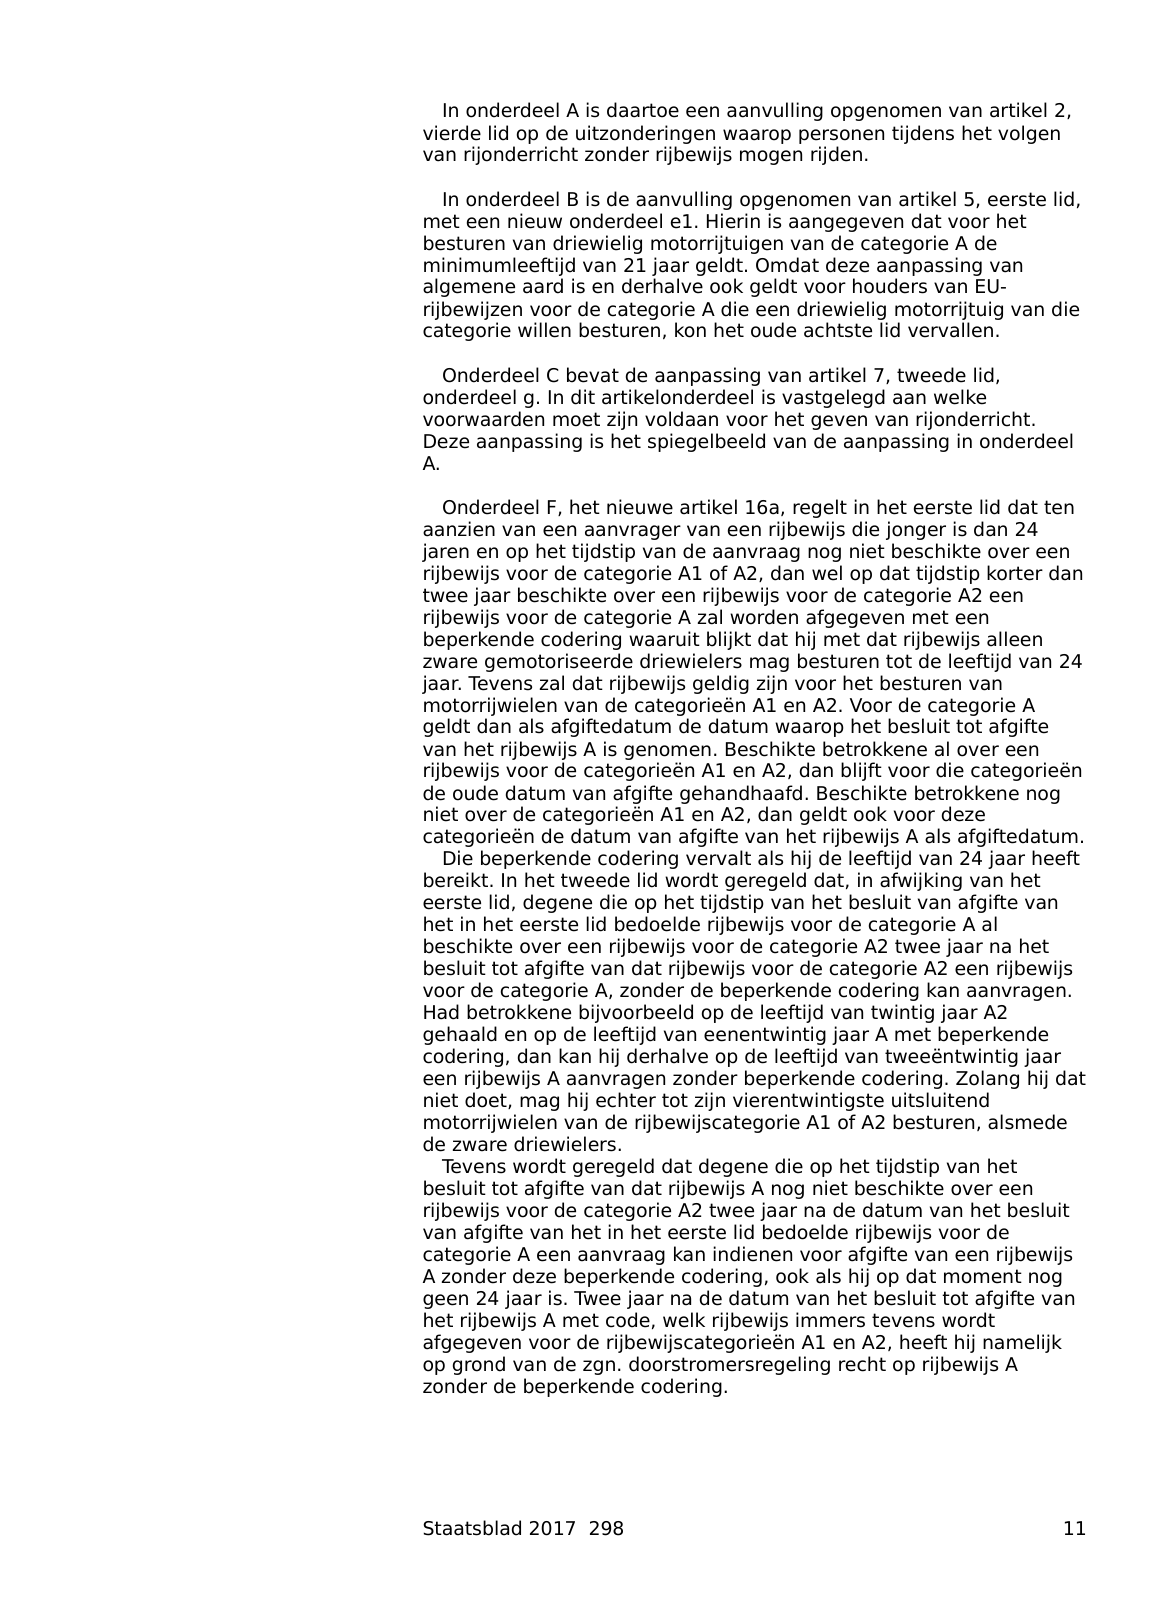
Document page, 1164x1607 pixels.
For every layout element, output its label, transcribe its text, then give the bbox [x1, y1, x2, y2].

text Onderdeel C bevat de aanpassing van artikel 7, tweede lid, onderdeel g. In dit artikelonderdeel is vastgelegd aan welke voorwaarden moet zijn voldaan voor het geven van rijonderricht. Deze aanpassing is het spiegelbeeld van de aanpassing in onderdeel A. [422, 364, 1087, 474]
text Onderdeel F, het nieuwe artikel 16a, regelt in het eerste lid dat ten aanzien van een aanvrager van een rijbewijs die jonger is dan 24 jaren en op het tijdstip van de aanvraag nog niet beschikte over een rijbewijs voor de categorie A1 of A2, dan wel op dat tijdstip korter dan twee jaar beschikte over een rijbewijs voor de categorie A2 een rijbewijs voor de categorie A zal worden afgegeven met een beperkende codering waaruit blijkt dat hij met dat rijbewijs alleen zware gemotoriseerde driewielers mag besturen tot de leeftijd van 24 jaar. Tevens zal dat rijbewijs geldig zijn voor het besturen van motorrijwielen van de categorieën A1 en A2. Voor de categorie A geldt dan als afgiftedatum de datum waarop het besluit tot afgifte van het rijbewijs A is genomen. Beschikte betrokkene al over een rijbewijs voor de categorieën A1 en A2, dan blijft voor die categorieën de oude datum van afgifte gehandhaafd. Beschikte betrokkene nog niet over de categorieën A1 en A2, dan geldt ook voor deze categorieën de datum van afgifte van het rijbewijs A als afgiftedatum. [422, 497, 1087, 848]
text In onderdeel A is daartoe een aanvulling opgenomen van artikel 2, vierde lid op de uitzonderingen waarop personen tijdens het volgen van rijonderricht zonder rijbewijs mogen rijden. [422, 100, 1087, 166]
text Die beperkende codering vervalt als hij de leeftijd van 24 jaar heeft bereikt. In het tweede lid wordt geregeld dat, in afwijking van het eerste lid, degene die op het tijdstip van het besluit van afgifte van het in het eerste lid bedoelde rijbewijs voor de categorie A al beschikte over een rijbewijs voor de categorie A2 twee jaar na het besluit tot afgifte van dat rijbewijs voor de categorie A2 een rijbewijs voor de categorie A, zonder de beperkende codering kan aanvragen. Had betrokkene bijvoorbeeld op de leeftijd van twintig jaar A2 gehaald en op de leeftijd van eenentwintig jaar A met beperkende codering, dan kan hij derhalve op de leeftijd van tweeëntwintig jaar een rijbewijs A aanvragen zonder beperkende codering. Zolang hij dat niet doet, mag hij echter tot zijn vierentwintigste uitsluitend motorrijwielen van de rijbewijscategorie A1 of A2 besturen, alsmede de zware driewielers. [422, 848, 1087, 1156]
text In onderdeel B is de aanvulling opgenomen van artikel 5, eerste lid, met een nieuw onderdeel e1. Hierin is aangegeven dat voor het besturen van driewielig motorrijtuigen van de categorie A de minimumleeftijd van 21 jaar geldt. Omdat deze aanpassing van algemene aard is en derhalve ook geldt voor houders van EU-rijbewijzen voor de categorie A die een driewielig motorrijtuig van die categorie willen besturen, kon het oude achtste lid vervallen. [422, 188, 1087, 342]
text Tevens wordt geregeld dat degene die op het tijdstip van het besluit tot afgifte van dat rijbewijs A nog niet beschikte over een rijbewijs voor de categorie A2 twee jaar na de datum van het besluit van afgifte van het in het eerste lid bedoelde rijbewijs voor de categorie A een aanvraag kan indienen voor afgifte van een rijbewijs A zonder deze beperkende codering, ook als hij op dat moment nog geen 24 jaar is. Twee jaar na de datum van het besluit tot afgifte van het rijbewijs A met code, welk rijbewijs immers tevens wordt afgegeven voor de rijbewijscategorieën A1 en A2, heeft hij namelijk op grond van de zgn. doorstromersregeling recht op rijbewijs A zonder de beperkende codering. [422, 1156, 1087, 1398]
